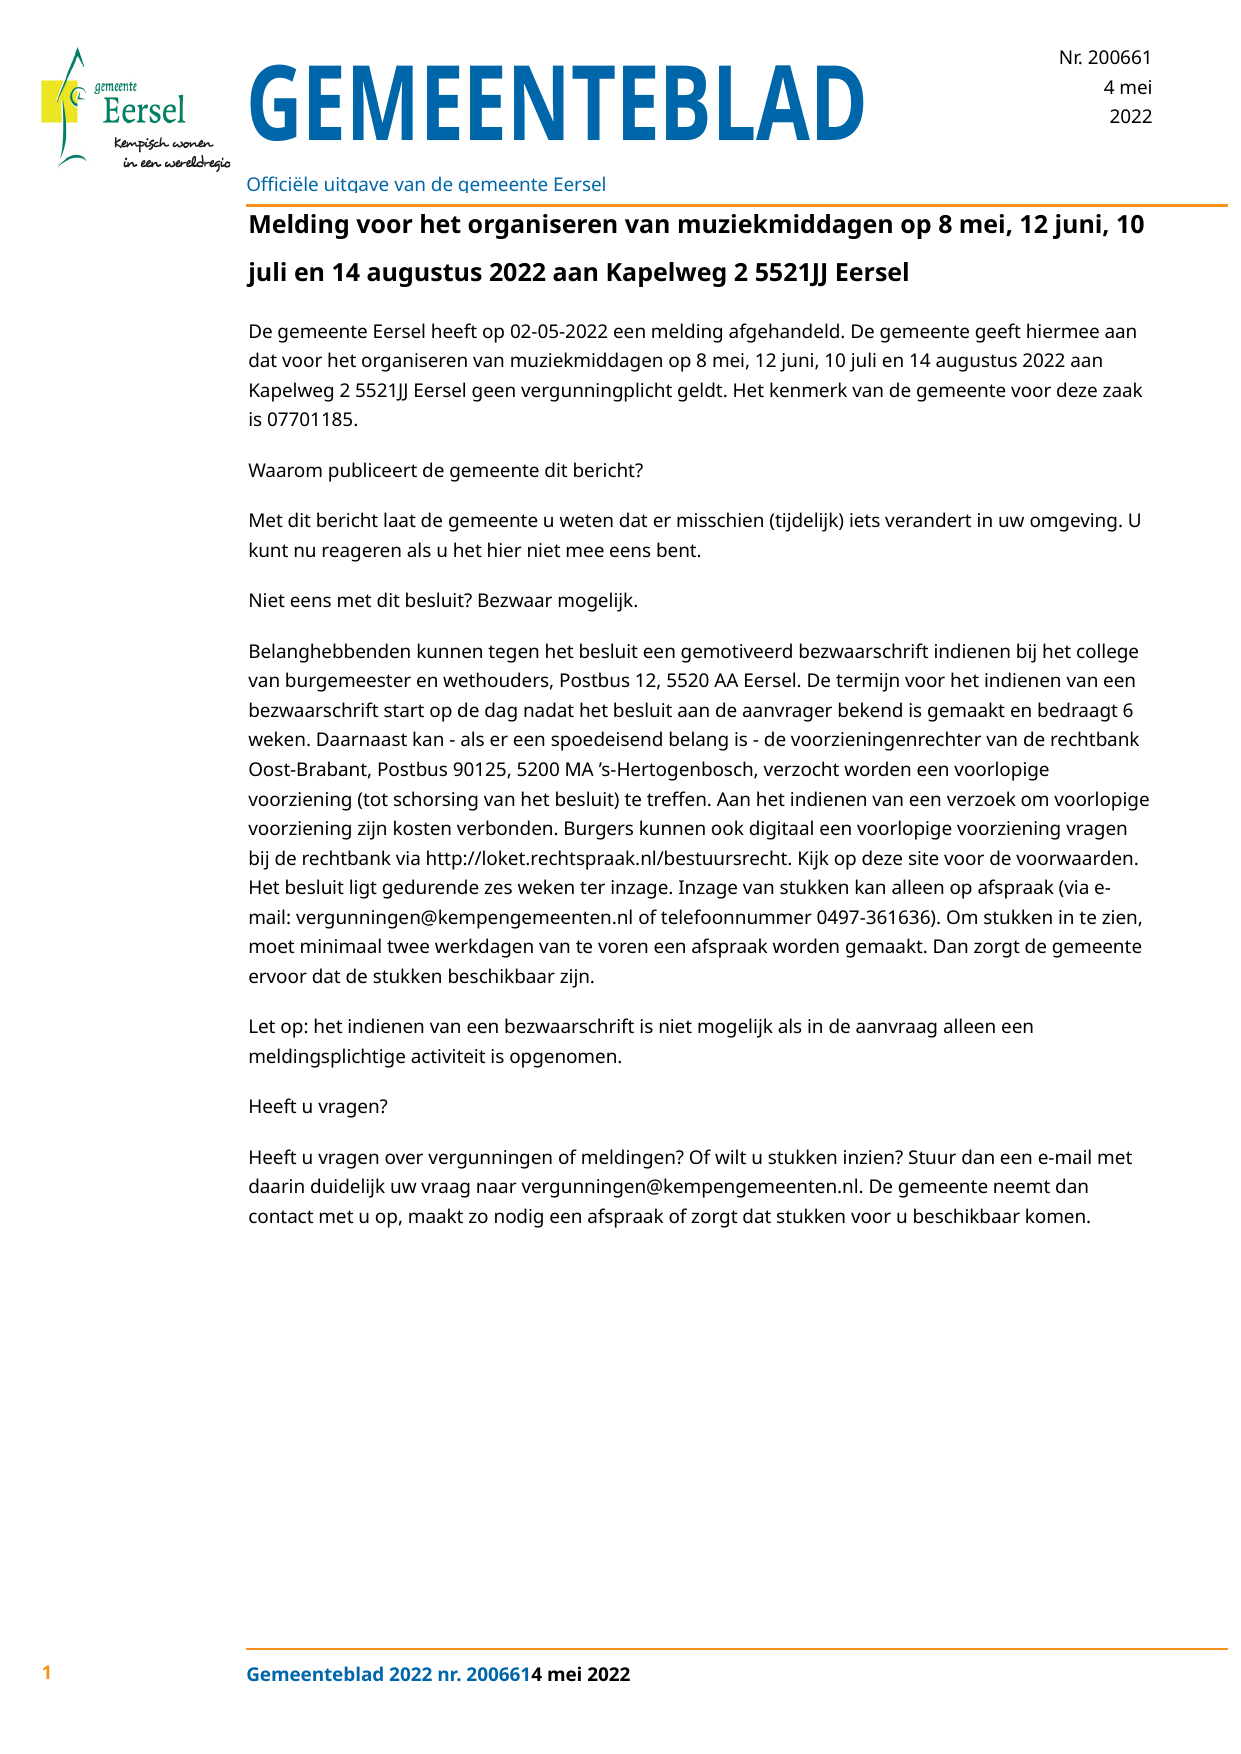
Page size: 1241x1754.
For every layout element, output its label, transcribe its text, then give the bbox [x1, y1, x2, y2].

text Waarom publiceert de gemeente dit bericht? [248, 457, 1152, 483]
text Heeft u vragen over vergunningen of meldingen? Of wilt u stukken inzien? Stuur dan een e-mail met daarin duidelijk uw vraag naar vergunningen@kempengemeenten.nl. De gemeente neemt dan contact met u op, maakt zo nodig een afspraak of zorgt dat stukken voor u beschikbaar komen. [248, 1144, 1152, 1229]
text Let op: het indienen van een bezwaarschrift is niet mogelijk als in de aanvraag alleen een meldingsplichtige activiteit is opgenomen. [248, 1014, 1152, 1069]
text De gemeente Eersel heeft op 02-05-2022 een melding afgehandeld. De gemeente geeft hiermee aan dat voor het organiseren van muziekmiddagen op 8 mei, 12 juni, 10 juli en 14 augustus 2022 aan Kapelweg 2 5521JJ Eersel geen vergunningplicht geldt. Het kenmerk van de gemeente voor deze zaak is 07701185. [248, 318, 1152, 432]
text Met dit bericht laat de gemeente u weten dat er misschien (tijdelijk) iets verandert in uw omgeving. U kunt nu reageren als u het hier niet mee eens bent. [248, 507, 1152, 563]
text Melding voor het organiseren van muziekmiddagen op 8 mei, 12 juni, 10 juli en 14 augustus 2022 aan Kapelweg 2 5521JJ Eersel [248, 207, 1152, 288]
picture [41, 47, 231, 172]
text Belanghebbenden kunnen tegen het besluit een gemotiveerd bezwaarschrift indienen bij het college van burgemeester en wethouders, Postbus 12, 5520 AA Eersel. De termijn voor het indienen van een bezwaarschrift start op de dag nadat het besluit aan de aanvrager bekend is gemaakt en bedraagt 6 weken. Daarnaast kan - als er een spoedeisend belang is - de voorzieningenrechter van de rechtbank Oost-Brabant, Postbus 90125, 5200 MA ’s-Hertogenbosch, verzocht worden een voorlopige voorziening (tot schorsing van het besluit) te treffen. Aan het indienen van een verzoek om voorlopige voorziening zijn kosten verbonden. Burgers kunnen ook digitaal een voorlopige voorziening vragen bij de rechtbank via http://loket.rechtspraak.nl/bestuursrecht. Kijk op deze site voor de voorwaarden. Het besluit ligt gedurende zes weken ter inzage. Inzage van stukken kan alleen op afspraak (via e-mail: vergunningen@kempengemeenten.nl of telefoonnummer 0497-361636). Om stukken in te zien, moet minimaal twee werkdagen van te voren een afspraak worden gemaakt. Dan zorgt de gemeente ervoor dat de stukken beschikbaar zijn. [248, 638, 1152, 989]
text Niet eens met dit besluit? Bezwaar mogelijk. [248, 587, 1152, 613]
text Heeft u vragen? [248, 1094, 1152, 1119]
